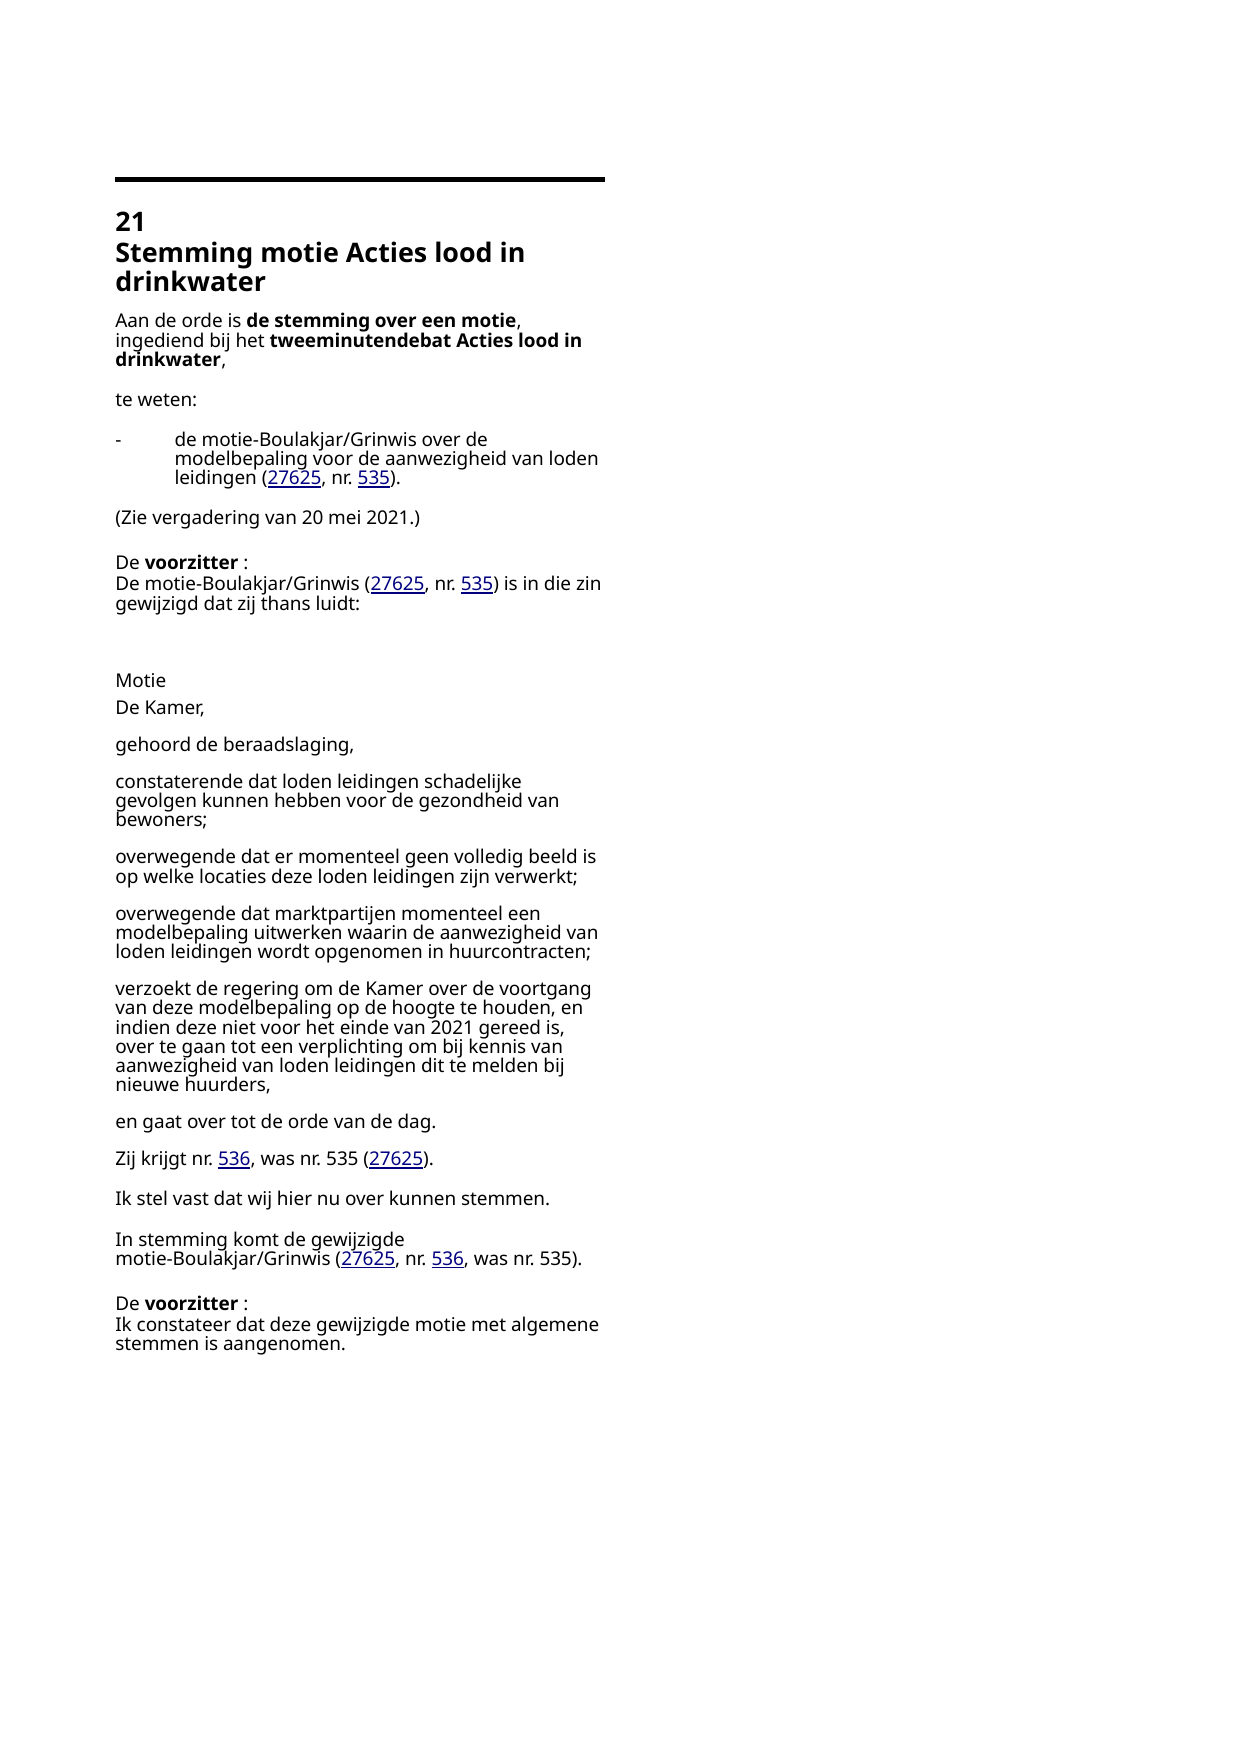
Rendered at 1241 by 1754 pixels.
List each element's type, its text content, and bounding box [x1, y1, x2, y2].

text De Kamer, [115, 699, 605, 718]
text De motie-Boulakjar/Grinwis (27625, nr. 535) is in die zin gewijzigd dat zij thans luidt: [115, 575, 605, 614]
text Stemming motie Acties lood in drinkwater [115, 239, 605, 312]
text overwegende dat er momenteel geen volledig beeld is op welke locaties deze loden leidingen zijn verwerkt; [115, 848, 605, 887]
text en gaat over tot de orde van de dag. [115, 1113, 605, 1133]
text 21 [115, 203, 605, 239]
text Ik stel vast dat wij hier nu over kunnen stemmen. [115, 1190, 605, 1210]
text verzoekt de regering om de Kamer over de voortgang van deze modelbepaling op de hoogte te houden, en indien deze niet voor het einde van 2021 gereed is, over te gaan tot een verplichting om bij kennis van aanwezigheid van loden leidingen dit te melden bij nieuwe huurders, [115, 980, 605, 1096]
text (Zie vergadering van 20 mei 2021.) [115, 509, 605, 529]
text Motie [115, 667, 605, 693]
text Aan de orde is de stemming over een motie, ingediend bij het tweeminutendebat Acties lood in drinkwater, [115, 312, 605, 370]
text De voorzitter : [115, 549, 605, 575]
text overwegende dat marktpartijen momenteel een modelbepaling uitwerken waarin de aanwezigheid van loden leidingen wordt opgenomen in huurcontracten; [115, 904, 605, 962]
list de motie-Boulakjar/Grinwis over de modelbepaling voor de aanwezigheid van loden leidingen (27625, nr. 535). [115, 431, 605, 489]
text te weten: [115, 391, 605, 410]
text gehoord de beraadslaging, [115, 736, 605, 755]
text In stemming komt de gewijzigde motie-Boulakjar/Grinwis (27625, nr. 536, was nr. 535). [115, 1231, 605, 1269]
text De voorzitter : [115, 1290, 605, 1316]
text Zij krijgt nr. 536, was nr. 535 (27625). [115, 1150, 605, 1170]
text Ik constateer dat deze gewijzigde motie met algemene stemmen is aangenomen. [115, 1316, 605, 1354]
text constaterende dat loden leidingen schadelijke gevolgen kunnen hebben voor de gezondheid van bewoners; [115, 773, 605, 831]
